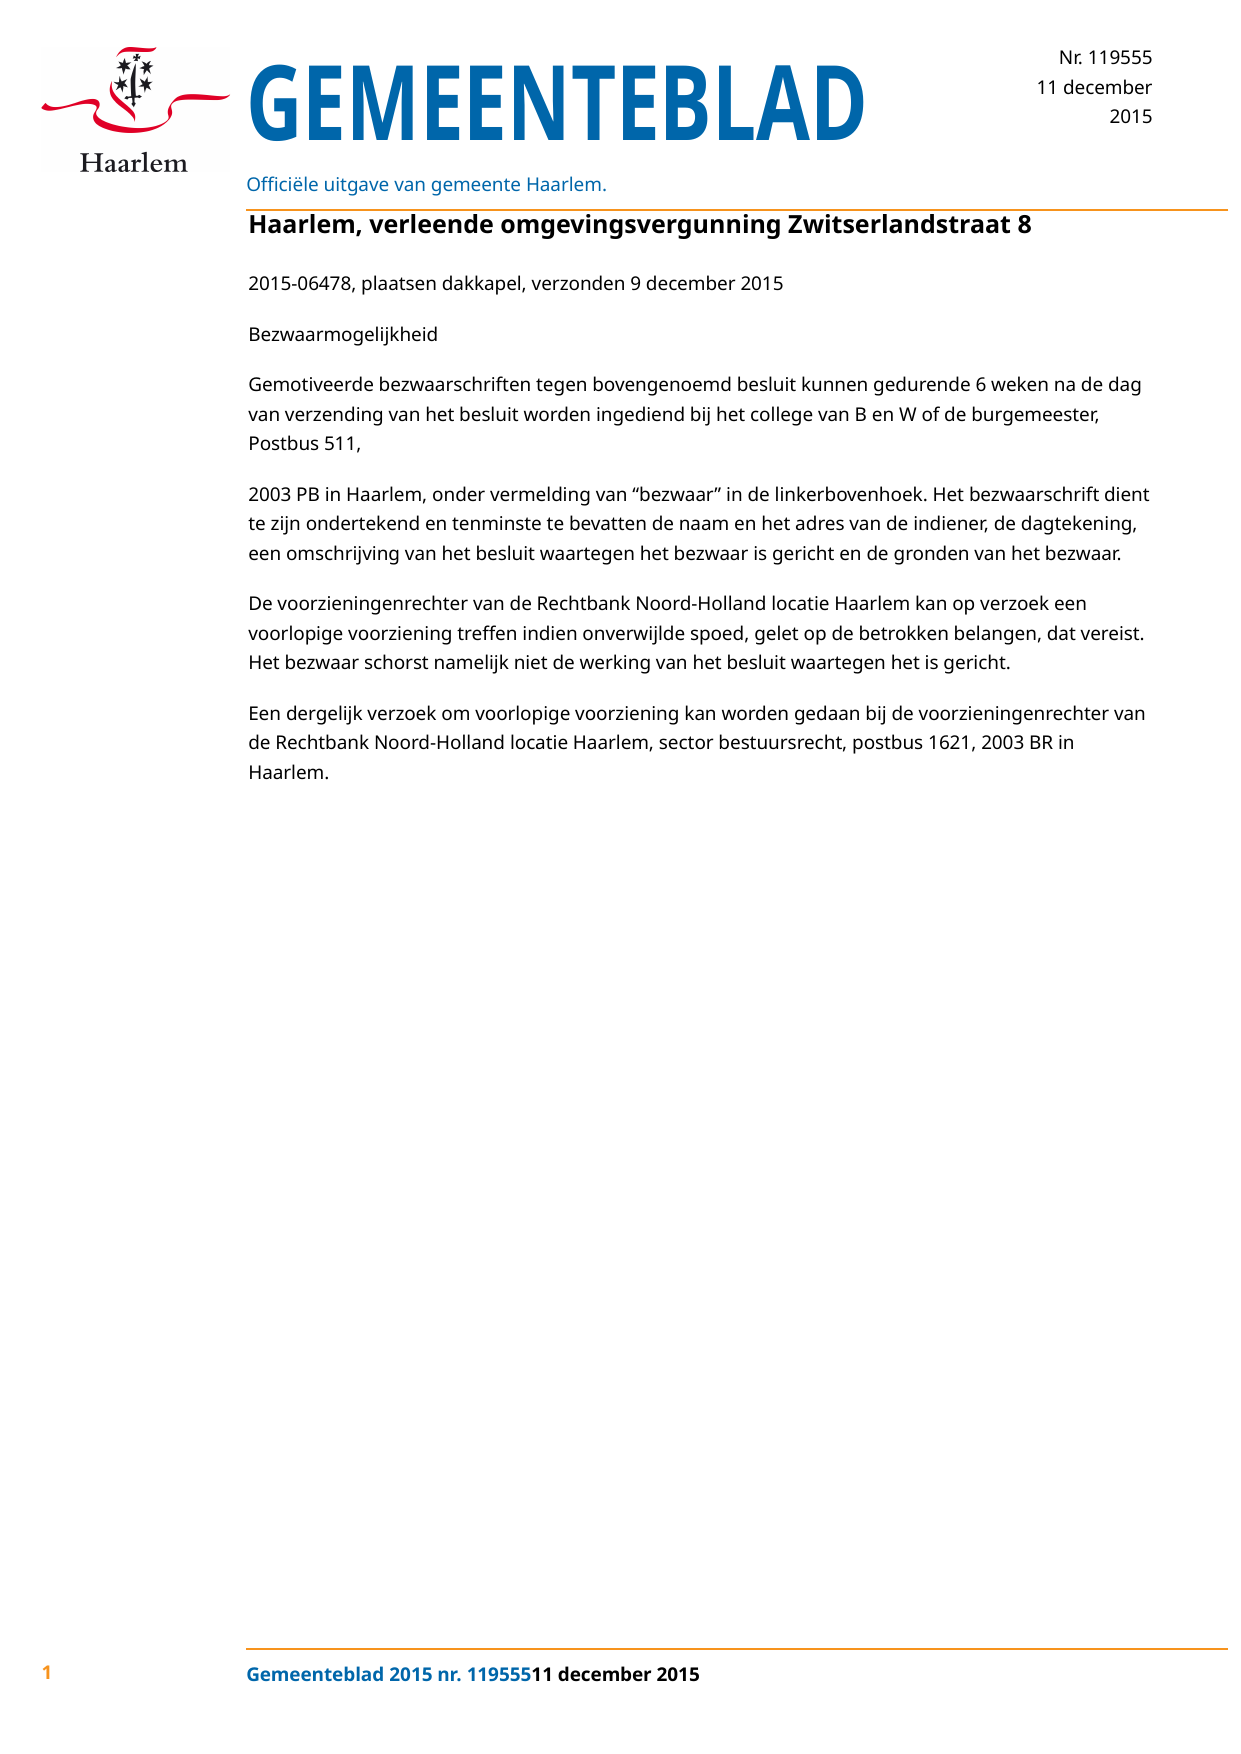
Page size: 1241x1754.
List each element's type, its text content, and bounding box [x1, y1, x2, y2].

picture [41, 47, 231, 172]
text Haarlem, verleende omgevingsvergunning Zwitserlandstraat 8 [248, 211, 1152, 241]
text 2015-06478, plaatsen dakkapel, verzonden 9 december 2015 [248, 270, 1152, 296]
text 2003 PB in Haarlem, onder vermelding van “bezwaar” in de linkerbovenhoek. Het bezwaarschrift dient te zijn ondertekend en tenminste te bevatten de naam en het adres van de indiener, de dagtekening, een omschrijving van het besluit waartegen het bezwaar is gericht en de gronden van het bezwaar. [248, 481, 1152, 566]
text Een dergelijk verzoek om voorlopige voorziening kan worden gedaan bij de voorzieningenrechter van de Rechtbank Noord-Holland locatie Haarlem, sector bestuursrecht, postbus 1621, 2003 BR in Haarlem. [248, 700, 1152, 785]
text Bezwaarmogelijkheid [248, 321, 1152, 346]
text De voorzieningenrechter van de Rechtbank Noord-Holland locatie Haarlem kan op verzoek een voorlopige voorziening treffen indien onverwijlde spoed, gelet op de betrokken belangen, dat vereist. Het bezwaar schorst namelijk niet de werking van het besluit waartegen het is gericht. [248, 590, 1152, 675]
text Gemotiveerde bezwaarschriften tegen bovengenoemd besluit kunnen gedurende 6 weken na de dag van verzending van het besluit worden ingediend bij het college van B en W of de burgemeester, Postbus 511, [248, 371, 1152, 456]
